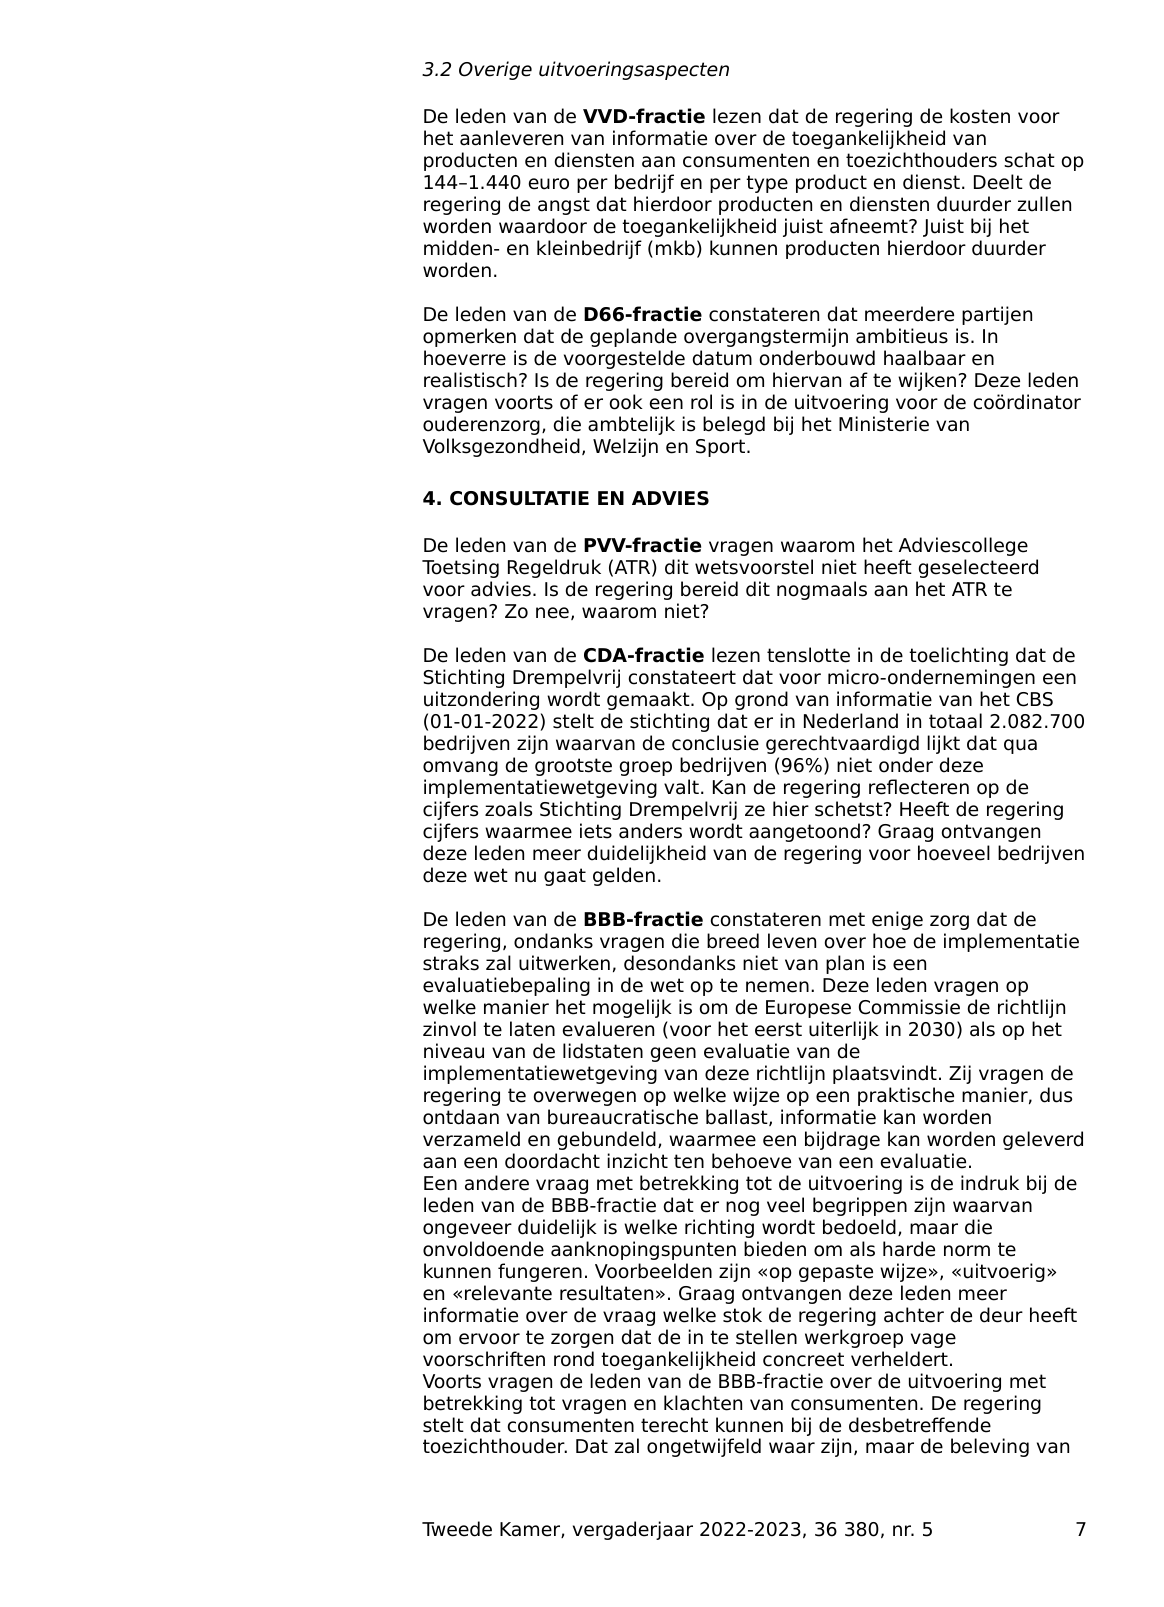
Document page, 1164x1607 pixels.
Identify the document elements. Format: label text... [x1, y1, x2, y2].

text De leden van de CDA-fractie lezen tenslotte in de toelichting dat de Stichting Drempelvrij constateert dat voor micro-ondernemingen een uitzondering wordt gemaakt. Op grond van informatie van het CBS (01-01-2022) stelt de stichting dat er in Nederland in totaal 2.082.700 bedrijven zijn waarvan de conclusie gerechtvaardigd lijkt dat qua omvang de grootste groep bedrijven (96%) niet onder deze implementatiewetgeving valt. Kan de regering reflecteren op de cijfers zoals Stichting Drempelvrij ze hier schetst? Heeft de regering cijfers waarmee iets anders wordt aangetoond? Graag ontvangen deze leden meer duidelijkheid van de regering voor hoeveel bedrijven deze wet nu gaat gelden. [422, 645, 1087, 887]
text Voorts vragen de leden van de BBB-fractie over de uitvoering met betrekking tot vragen en klachten van consumenten. De regering stelt dat consumenten terecht kunnen bij de desbetreffende toezichthouder. Dat zal ongetwijfeld waar zijn, maar de beleving van [422, 1371, 1087, 1458]
subtitle 3.2 Overige uitvoeringsaspecten [422, 59, 1087, 81]
text De leden van de VVD-fractie lezen dat de regering de kosten voor het aanleveren van informatie over de toegankelijkheid van producten en diensten aan consumenten en toezichthouders schat op 144–1.440 euro per bedrijf en per type product en dienst. Deelt de regering de angst dat hierdoor producten en diensten duurder zullen worden waardoor de toegankelijkheid juist afneemt? Juist bij het midden- en kleinbedrijf (mkb) kunnen producten hierdoor duurder worden. [422, 106, 1087, 282]
text Een andere vraag met betrekking tot de uitvoering is de indruk bij de leden van de BBB-fractie dat er nog veel begrippen zijn waarvan ongeveer duidelijk is welke richting wordt bedoeld, maar die onvoldoende aanknopingspunten bieden om als harde norm te kunnen fungeren. Voorbeelden zijn «op gepaste wijze», «uitvoerig» en «relevante resultaten». Graag ontvangen deze leden meer informatie over de vraag welke stok de regering achter de deur heeft om ervoor te zorgen dat de in te stellen werkgroep vage voorschriften rond toegankelijkheid concreet verheldert. [422, 1173, 1087, 1371]
text De leden van de PVV-fractie vragen waarom het Adviescollege Toetsing Regeldruk (ATR) dit wetsvoorstel niet heeft geselecteerd voor advies. Is de regering bereid dit nogmaals aan het ATR te vragen? Zo nee, waarom niet? [422, 535, 1087, 623]
subtitle 4. CONSULTATIE EN ADVIES [422, 488, 1087, 510]
text De leden van de D66-fractie constateren dat meerdere partijen opmerken dat de geplande overgangstermijn ambitieus is. In hoeverre is de voorgestelde datum onderbouwd haalbaar en realistisch? Is de regering bereid om hiervan af te wijken? Deze leden vragen voorts of er ook een rol is in de uitvoering voor de coördinator ouderenzorg, die ambtelijk is belegd bij het Ministerie van Volksgezondheid, Welzijn en Sport. [422, 304, 1087, 458]
text De leden van de BBB-fractie constateren met enige zorg dat de regering, ondanks vragen die breed leven over hoe de implementatie straks zal uitwerken, desondanks niet van plan is een evaluatiebepaling in de wet op te nemen. Deze leden vragen op welke manier het mogelijk is om de Europese Commissie de richtlijn zinvol te laten evalueren (voor het eerst uiterlijk in 2030) als op het niveau van de lidstaten geen evaluatie van de implementatiewetgeving van deze richtlijn plaatsvindt. Zij vragen de regering te overwegen op welke wijze op een praktische manier, dus ontdaan van bureaucratische ballast, informatie kan worden verzameld en gebundeld, waarmee een bijdrage kan worden geleverd aan een doordacht inzicht ten behoeve van een evaluatie. [422, 909, 1087, 1173]
